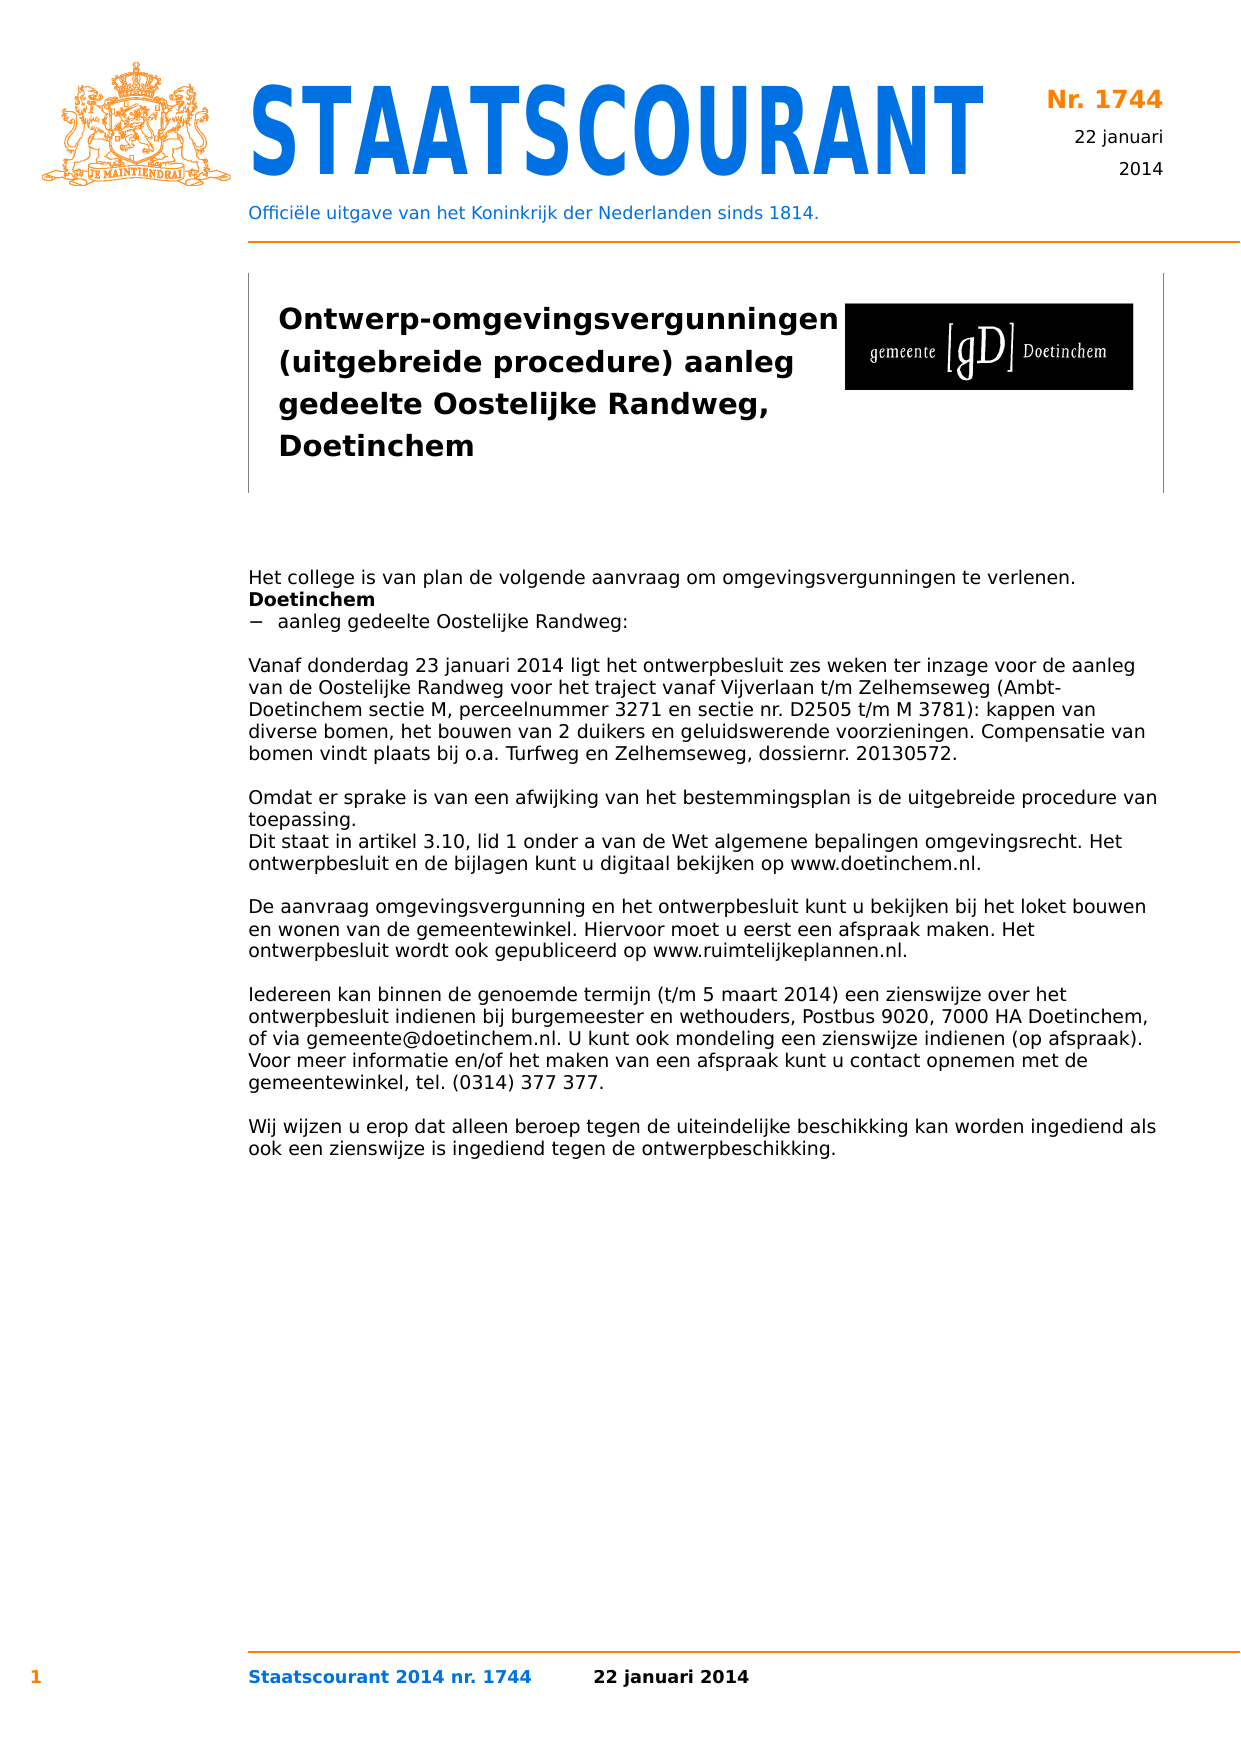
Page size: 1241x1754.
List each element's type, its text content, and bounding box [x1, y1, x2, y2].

text Het college is van plan de volgende aanvraag om omgevingsvergunningen te verlenen. [248, 567, 1163, 589]
table_cell 2014 [998, 153, 1240, 203]
text Iedereen kan binnen de genoemde termijn (t/m 5 maart 2014) een zienswijze over het ontwerpbesluit indienen bij burgemeester en wethouders, Postbus 9020, 7000 HA Doetinchem, of via gemeente@doetinchem.nl. U kunt ook mondeling een zienswijze indienen (op afspraak). Voor meer informatie en/of het maken van een afspraak kunt u contact opnemen met de gemeentewinkel, tel. (0314) 377 377. [248, 984, 1163, 1094]
table_header [25, 62, 248, 241]
picture [844, 302, 1134, 391]
picture [41, 62, 231, 186]
subtitle Ontwerp-omgevingsvergunningen (uitgebreide procedure) aanleg gedeelte Oostelijke Randweg, Doetinchem [249, 273, 1163, 493]
table_cell 22 januari [998, 121, 1240, 153]
text De aanvraag omgevingsvergunning en het ontwerpbesluit kunt u bekijken bij het loket bouwen en wonen van de gemeentewinkel. Hiervoor moet u eerst een afspraak maken. Het ontwerpbesluit wordt ook gepubliceerd op www.ruimtelijkeplannen.nl. [248, 896, 1163, 962]
table_header Nr. 1744 [998, 62, 1240, 121]
text Dit staat in artikel 3.10, lid 1 onder a van de Wet algemene bepalingen omgevingsrecht. Het ontwerpbesluit en de bijlagen kunt u digitaal bekijken op www.doetinchem.nl. [248, 831, 1163, 874]
text Omdat er sprake is van een afwijking van het bestemmingsplan is de uitgebreide procedure van toepassing. [248, 787, 1163, 831]
text Vanaf donderdag 23 januari 2014 ligt het ontwerpbesluit zes weken ter inzage voor de aanleg van de Oostelijke Randweg voor het traject vanaf Vijverlaan t/m Zelhemseweg (Ambt-Doetinchem sectie M, perceelnummer 3271 en sectie nr. D2505 t/m M 3781): kappen van diverse bomen, het bouwen van 2 duikers en geluidswerende voorzieningen. Compensatie van bomen vindt plaats bij o.a. Turfweg en Zelhemseweg, dossiernr. 20130572. [248, 655, 1163, 765]
table_cell Officiële uitgave van het Koninkrijk der Nederlanden sinds 1814. [248, 203, 1240, 241]
text Doetinchem [248, 589, 1163, 611]
table_header STAATSCOURANT [248, 62, 998, 203]
text − aanleg gedeelte Oostelijke Randweg: [248, 611, 1163, 633]
text Wij wijzen u erop dat alleen beroep tegen de uiteindelijke beschikking kan worden ingediend als ook een zienswijze is ingediend tegen de ontwerpbeschikking. [248, 1116, 1163, 1160]
